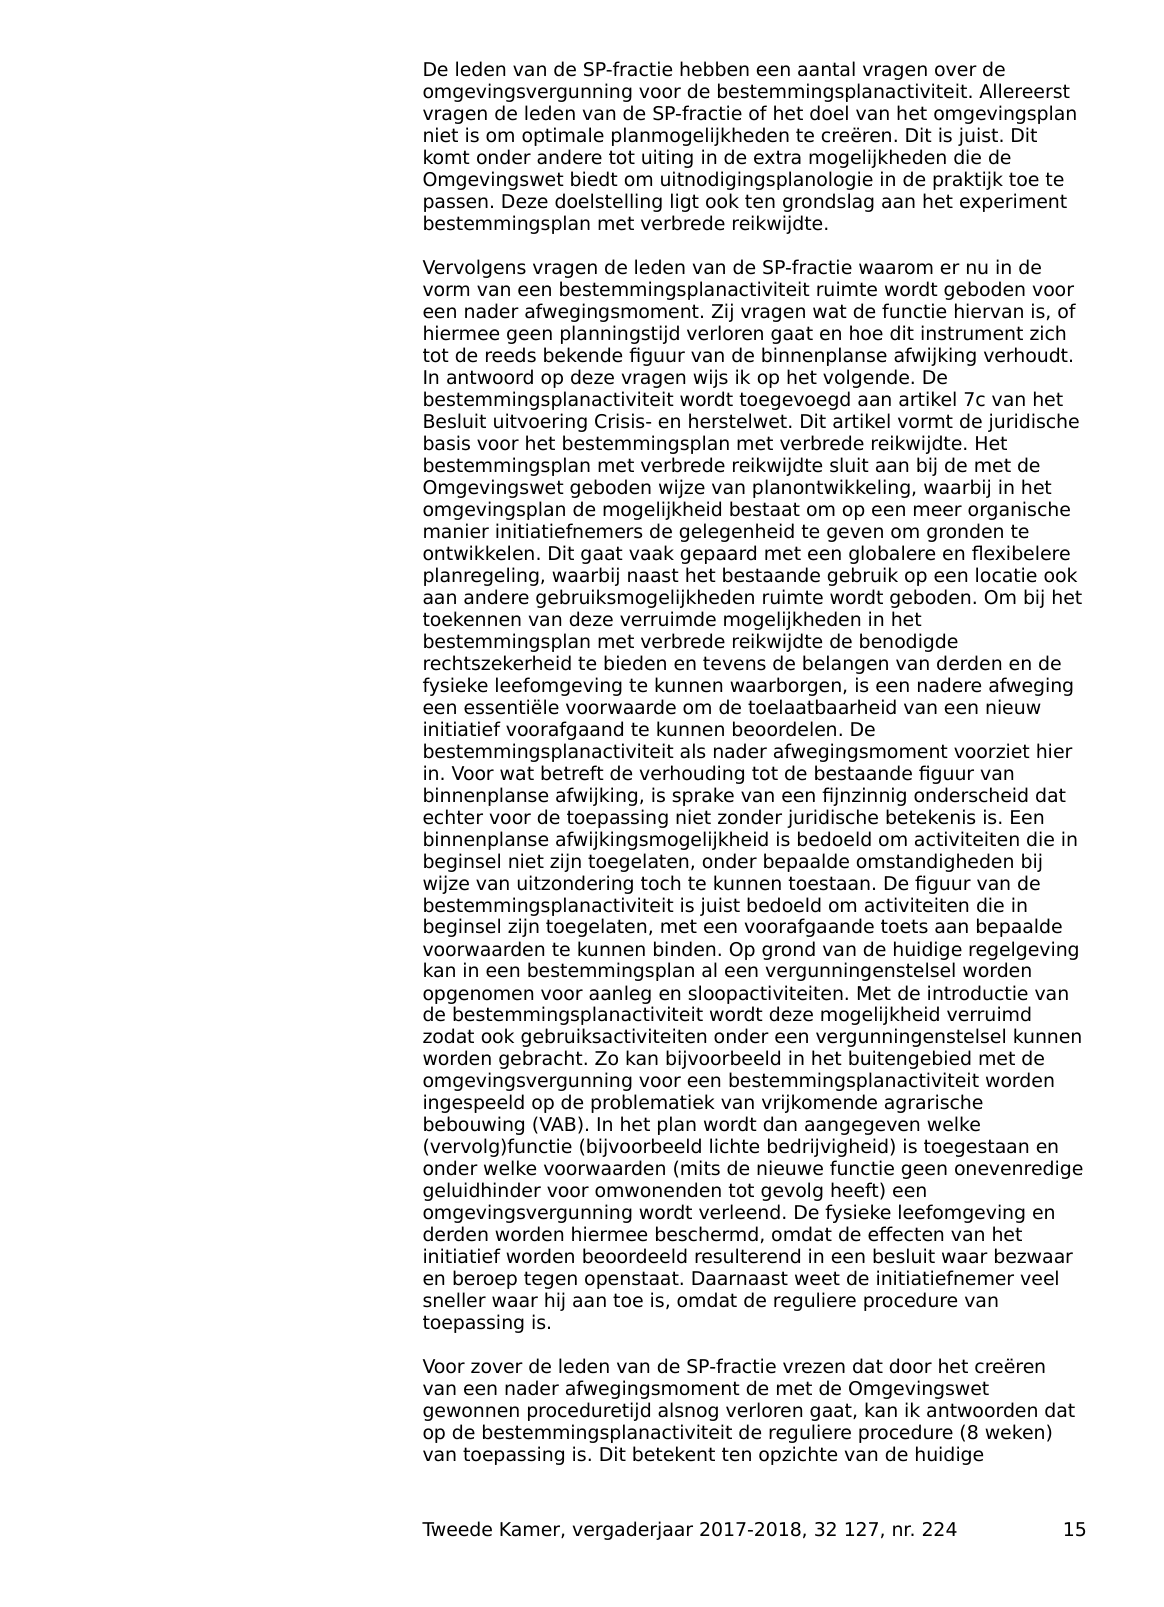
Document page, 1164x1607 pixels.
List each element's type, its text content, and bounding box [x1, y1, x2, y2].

text Vervolgens vragen de leden van de SP-fractie waarom er nu in de vorm van een bestemmingsplanactiviteit ruimte wordt geboden voor een nader afwegingsmoment. Zij vragen wat de functie hiervan is, of hiermee geen planningstijd verloren gaat en hoe dit instrument zich tot de reeds bekende figuur van de binnenplanse afwijking verhoudt. In antwoord op deze vragen wijs ik op het volgende. De bestemmingsplanactiviteit wordt toegevoegd aan artikel 7c van het Besluit uitvoering Crisis- en herstelwet. Dit artikel vormt de juridische basis voor het bestemmingsplan met verbrede reikwijdte. Het bestemmingsplan met verbrede reikwijdte sluit aan bij de met de Omgevingswet geboden wijze van planontwikkeling, waarbij in het omgevingsplan de mogelijkheid bestaat om op een meer organische manier initiatiefnemers de gelegenheid te geven om gronden te ontwikkelen. Dit gaat vaak gepaard met een globalere en flexibelere planregeling, waarbij naast het bestaande gebruik op een locatie ook aan andere gebruiksmogelijkheden ruimte wordt geboden. Om bij het toekennen van deze verruimde mogelijkheden in het bestemmingsplan met verbrede reikwijdte de benodigde rechtszekerheid te bieden en tevens de belangen van derden en de fysieke leefomgeving te kunnen waarborgen, is een nadere afweging een essentiële voorwaarde om de toelaatbaarheid van een nieuw initiatief voorafgaand te kunnen beoordelen. De bestemmingsplanactiviteit als nader afwegingsmoment voorziet hier in. Voor wat betreft de verhouding tot de bestaande figuur van binnenplanse afwijking, is sprake van een fijnzinnig onderscheid dat echter voor de toepassing niet zonder juridische betekenis is. Een binnenplanse afwijkingsmogelijkheid is bedoeld om activiteiten die in beginsel niet zijn toegelaten, onder bepaalde omstandigheden bij wijze van uitzondering toch te kunnen toestaan. De figuur van de bestemmingsplanactiviteit is juist bedoeld om activiteiten die in beginsel zijn toegelaten, met een voorafgaande toets aan bepaalde voorwaarden te kunnen binden. Op grond van de huidige regelgeving kan in een bestemmingsplan al een vergunningenstelsel worden opgenomen voor aanleg en sloopactiviteiten. Met de introductie van de bestemmingsplanactiviteit wordt deze mogelijkheid verruimd zodat ook gebruiksactiviteiten onder een vergunningenstelsel kunnen worden gebracht. Zo kan bijvoorbeeld in het buitengebied met de omgevingsvergunning voor een bestemmingsplanactiviteit worden ingespeeld op de problematiek van vrijkomende agrarische bebouwing (VAB). In het plan wordt dan aangegeven welke (vervolg)functie (bijvoorbeeld lichte bedrijvigheid) is toegestaan en onder welke voorwaarden (mits de nieuwe functie geen onevenredige geluidhinder voor omwonenden tot gevolg heeft) een omgevingsvergunning wordt verleend. De fysieke leefomgeving en derden worden hiermee beschermd, omdat de effecten van het initiatief worden beoordeeld resulterend in een besluit waar bezwaar en beroep tegen openstaat. Daarnaast weet de initiatiefnemer veel sneller waar hij aan toe is, omdat de reguliere procedure van toepassing is. [422, 257, 1087, 1334]
text Voor zover de leden van de SP-fractie vrezen dat door het creëren van een nader afwegingsmoment de met de Omgevingswet gewonnen proceduretijd alsnog verloren gaat, kan ik antwoorden dat op de bestemmingsplanactiviteit de reguliere procedure (8 weken) van toepassing is. Dit betekent ten opzichte van de huidige [422, 1356, 1087, 1466]
text De leden van de SP-fractie hebben een aantal vragen over de omgevingsvergunning voor de bestemmingsplanactiviteit. Allereerst vragen de leden van de SP-fractie of het doel van het omgevingsplan niet is om optimale planmogelijkheden te creëren. Dit is juist. Dit komt onder andere tot uiting in de extra mogelijkheden die de Omgevingswet biedt om uitnodigingsplanologie in de praktijk toe te passen. Deze doelstelling ligt ook ten grondslag aan het experiment bestemmingsplan met verbrede reikwijdte. [422, 59, 1087, 235]
